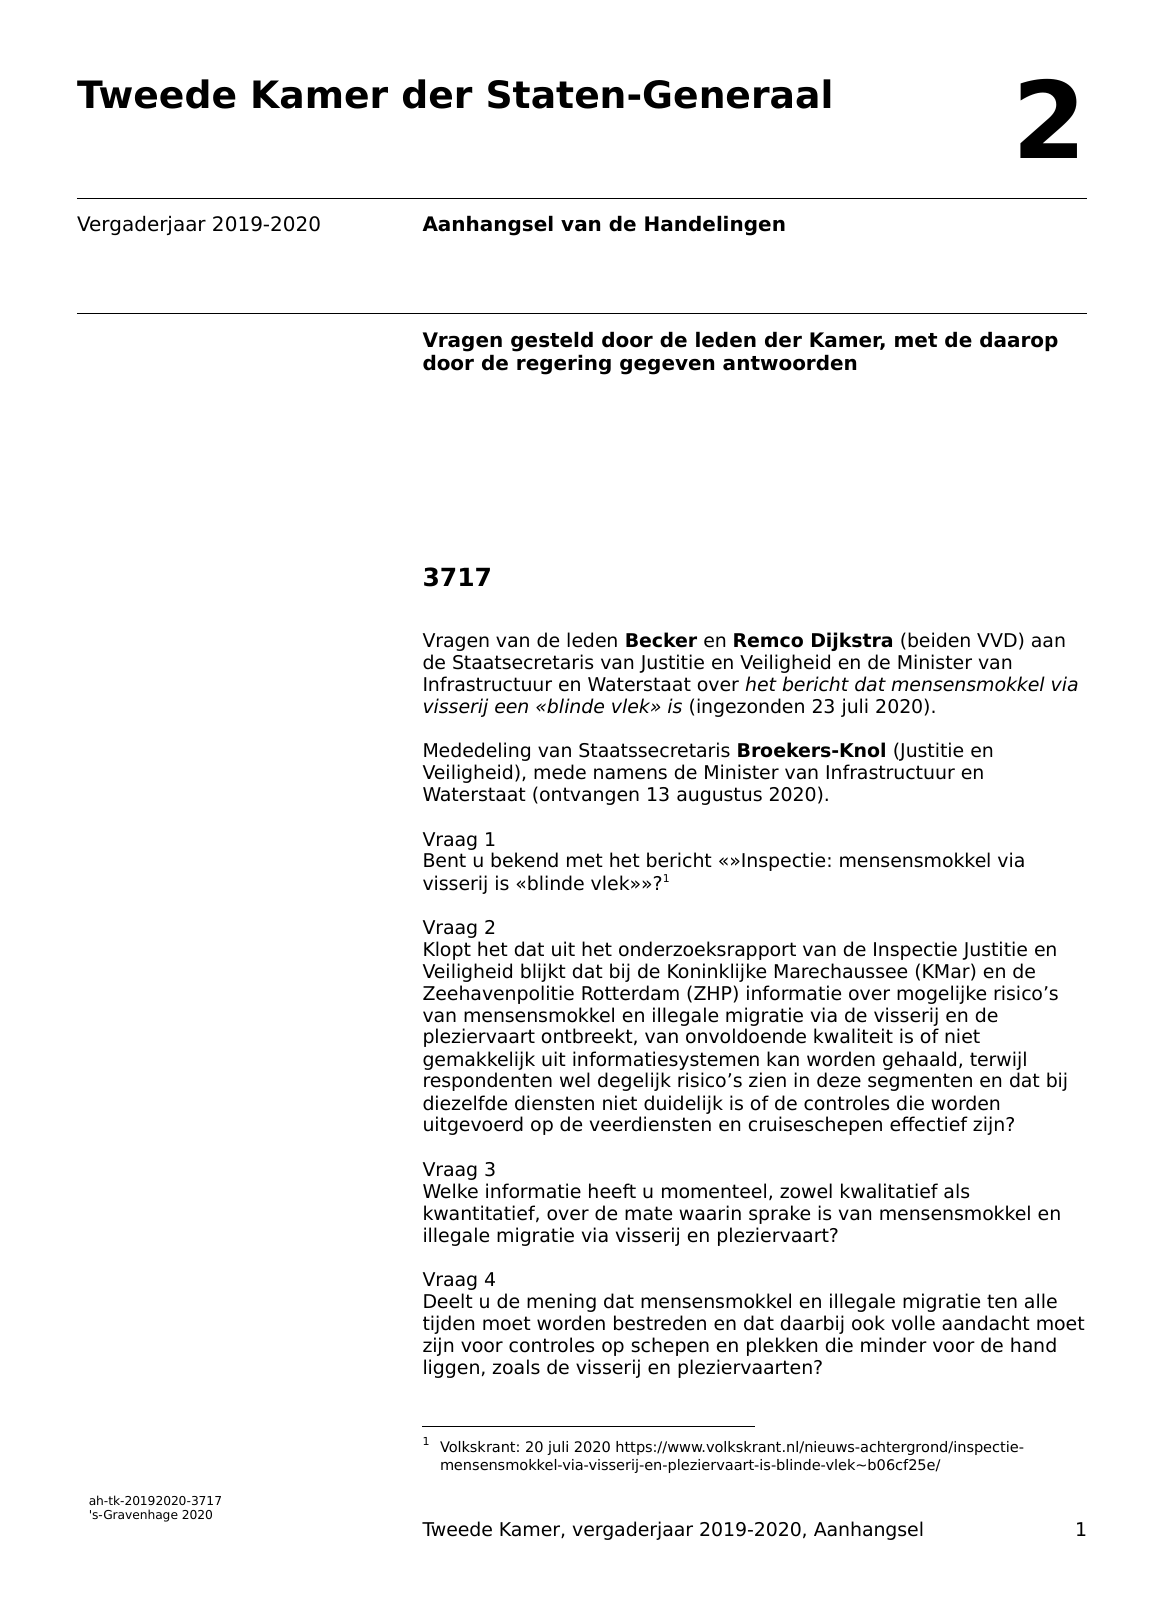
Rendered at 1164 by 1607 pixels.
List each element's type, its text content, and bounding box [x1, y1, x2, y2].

table_cell Aanhangsel van de Handelingen [422, 199, 1087, 313]
text Welke informatie heeft u momenteel, zowel kwalitatief als kwantitatief, over de mate waarin sprake is van mensensmokkel en illegale migratie via visserij en pleziervaart? [422, 1181, 1087, 1246]
text 's-Gravenhage 2020 [88, 1508, 323, 1522]
text 3717 [422, 563, 1087, 592]
text Vraag 2 [422, 917, 1087, 938]
text Bent u bekend met het bericht «»Inspectie: mensensmokkel via visserij is «blinde vlek»»? [422, 850, 1087, 894]
text Klopt het dat uit het onderzoeksrapport van de Inspectie Justitie en Veiligheid blijkt dat bij de Koninklijke Marechaussee (KMar) en de Zeehavenpolitie Rotterdam (ZHP) informatie over mogelijke risico’s van mensensmokkel en illegale migratie via de visserij en de pleziervaart ontbreekt, van onvoldoende kwaliteit is of niet gemakkelijk uit informatiesystemen kan worden gehaald, terwijl respondenten wel degelijk risico’s zien in deze segmenten en dat bij diezelfde diensten niet duidelijk is of de controles die worden uitgevoerd op de veerdiensten en cruiseschepen effectief zijn? [422, 938, 1087, 1136]
text ah-tk-20192020-3717 [88, 1494, 323, 1508]
table_cell [77, 314, 422, 375]
text Vraag 1 [422, 828, 1087, 850]
text Deelt u de mening dat mensensmokkel en illegale migratie ten alle tijden moet worden bestreden en dat daarbij ook volle aandacht moet zijn voor controles op schepen en plekken die minder voor de hand liggen, zoals de visserij en pleziervaarten? [422, 1291, 1087, 1378]
text Vragen van de leden Becker en Remco Dijkstra (beiden VVD) aan de Staatsecretaris van Justitie en Veiligheid en de Minister van Infrastructuur en Waterstaat over het bericht dat mensensmokkel via visserij een «blinde vlek» is (ingezonden 23 juli 2020). [422, 630, 1087, 718]
table_header Tweede Kamer der Staten-Generaal [77, 59, 886, 198]
table_cell Vragen gesteld door de leden der Kamer, met de daarop door de regering gegeven antwoorden [422, 314, 1087, 375]
table_header 2 [886, 59, 1087, 198]
text Vraag 3 [422, 1158, 1087, 1181]
table_cell Vergaderjaar 2019-2020 [77, 199, 422, 313]
text Volkskrant: 20 juli 2020 https://www.volkskrant.nl/nieuws-achtergrond/inspectie-mensensmokkel-via-visserij-en-pleziervaart-is-blinde-vlek~b06cf25e/ [422, 1435, 1087, 1474]
text Vraag 4 [422, 1269, 1087, 1291]
text Mededeling van Staatssecretaris Broekers-Knol (Justitie en Veiligheid), mede namens de Minister van Infrastructuur en Waterstaat (ontvangen 13 augustus 2020). [422, 740, 1087, 806]
